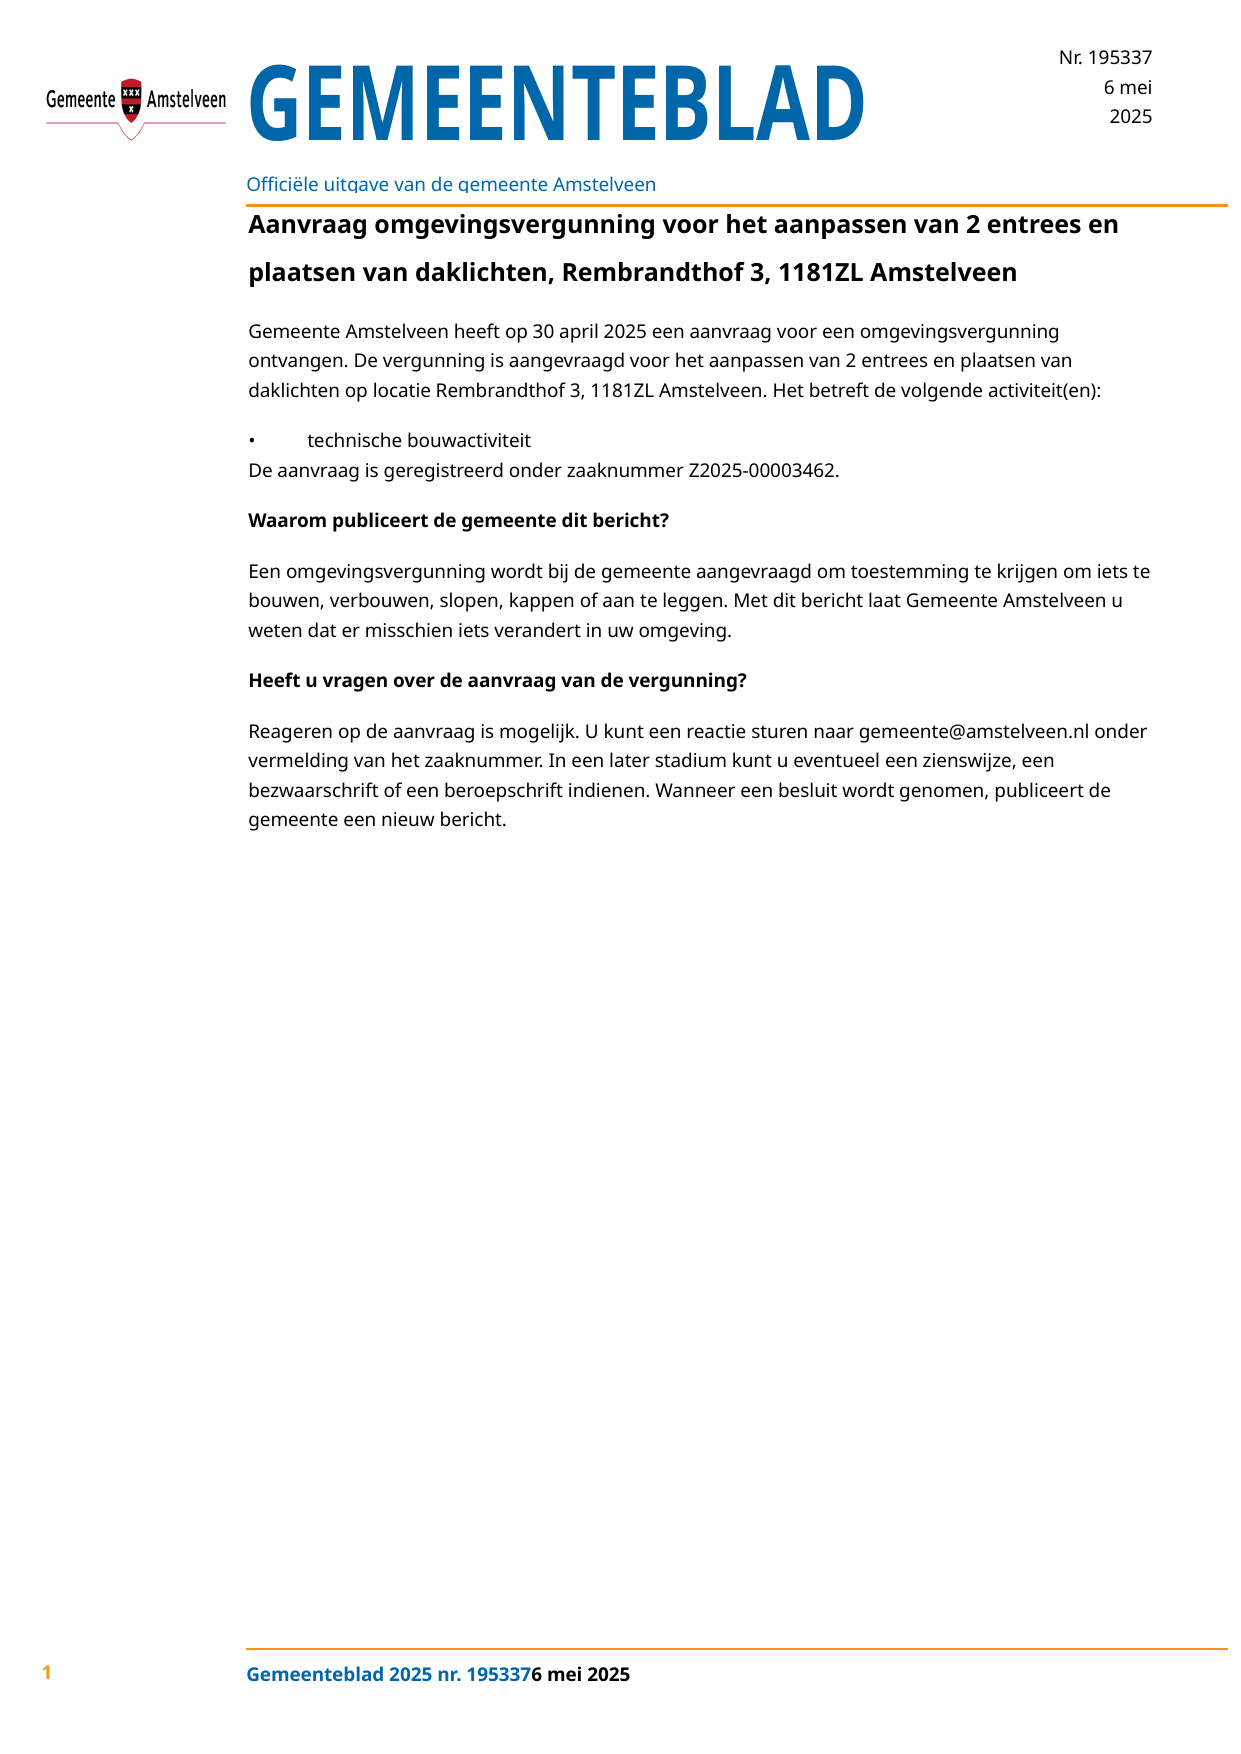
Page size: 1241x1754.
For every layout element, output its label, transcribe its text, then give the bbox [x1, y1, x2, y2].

text Gemeente Amstelveen heeft op 30 april 2025 een aanvraag voor een omgevingsvergunning ontvangen. De vergunning is aangevraagd voor het aanpassen van 2 entrees en plaatsen van daklichten op locatie Rembrandthof 3, 1181ZL Amstelveen. Het betreft de volgende activiteit(en): [248, 318, 1152, 403]
text Aanvraag omgevingsvergunning voor het aanpassen van 2 entrees en plaatsen van daklichten, Rembrandthof 3, 1181ZL Amstelveen [248, 207, 1152, 288]
text De aanvraag is geregistreerd onder zaaknummer Z2025-00003462. [248, 457, 1152, 483]
text Reageren op de aanvraag is mogelijk. U kunt een reactie sturen naar gemeente@amstelveen.nl onder vermelding van het zaaknummer. In een later stadium kunt u eventueel een zienswijze, een bezwaarschrift of een beroepschrift indienen. Wanneer een besluit wordt genomen, publiceert de gemeente een nieuw bericht. [248, 718, 1152, 832]
list technische bouwactiviteit [248, 427, 1152, 453]
text Heeft u vragen over de aanvraag van de vergunning? [248, 667, 1152, 693]
picture [41, 47, 231, 172]
text Waarom publiceert de gemeente dit bericht? [248, 507, 1152, 533]
text Een omgevingsvergunning wordt bij de gemeente aangevraagd om toestemming te krijgen om iets te bouwen, verbouwen, slopen, kappen of aan te leggen. Met dit bericht laat Gemeente Amstelveen u weten dat er misschien iets verandert in uw omgeving. [248, 558, 1152, 643]
